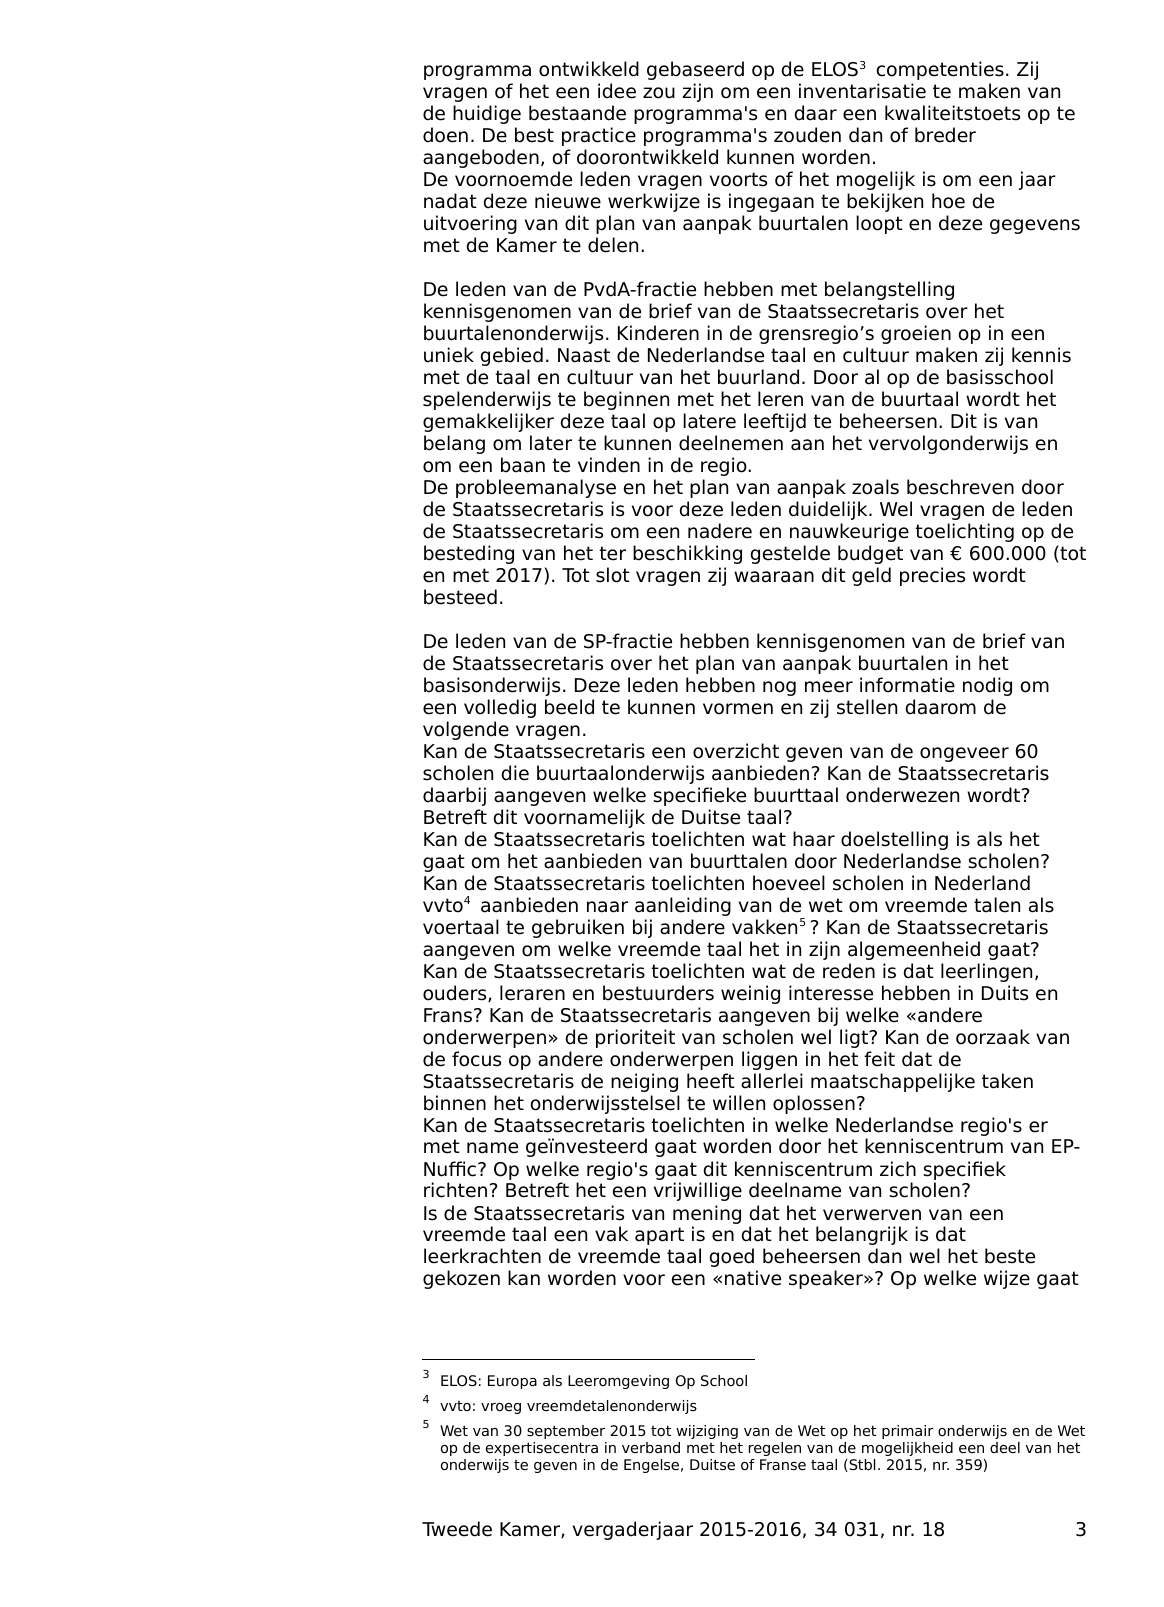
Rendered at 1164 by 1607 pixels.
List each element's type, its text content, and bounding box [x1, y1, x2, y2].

text programma ontwikkeld gebaseerd op de ELOS competenties. Zij vragen of het een idee zou zijn om een inventarisatie te maken van de huidige bestaande programma's en daar een kwaliteitstoets op te doen. De best practice programma's zouden dan of breder aangeboden, of doorontwikkeld kunnen worden. [422, 59, 1087, 169]
text vvto: vroeg vreemdetalenonderwijs [422, 1393, 1087, 1416]
text Kan de Staatssecretaris toelichten wat de reden is dat leerlingen, ouders, leraren en bestuurders weinig interesse hebben in Duits en Frans? Kan de Staatssecretaris aangeven bij welke «andere onderwerpen» de prioriteit van scholen wel ligt? Kan de oorzaak van de focus op andere onderwerpen liggen in het feit dat de Staatssecretaris de neiging heeft allerlei maatschappelijke taken binnen het onderwijsstelsel te willen oplossen? [422, 961, 1087, 1114]
text De leden van de SP-fractie hebben kennisgenomen van de brief van de Staatssecretaris over het plan van aanpak buurtalen in het basisonderwijs. Deze leden hebben nog meer informatie nodig om een volledig beeld te kunnen vormen en zij stellen daarom de volgende vragen. [422, 631, 1087, 741]
text Kan de Staatssecretaris toelichten wat haar doelstelling is als het gaat om het aanbieden van buurttalen door Nederlandse scholen? Kan de Staatssecretaris toelichten hoeveel scholen in Nederland vvto aanbieden naar aanleiding van de wet om vreemde talen als voertaal te gebruiken bij andere vakken? Kan de Staatssecretaris aangeven om welke vreemde taal het in zijn algemeenheid gaat? [422, 829, 1087, 961]
text De leden van de PvdA-fractie hebben met belangstelling kennisgenomen van de brief van de Staatssecretaris over het buurtalenonderwijs. Kinderen in de grensregio’s groeien op in een uniek gebied. Naast de Nederlandse taal en cultuur maken zij kennis met de taal en cultuur van het buurland. Door al op de basisschool spelenderwijs te beginnen met het leren van de buurtaal wordt het gemakkelijker deze taal op latere leeftijd te beheersen. Dit is van belang om later te kunnen deelnemen aan het vervolgonderwijs en om een baan te vinden in de regio. [422, 279, 1087, 477]
text De voornoemde leden vragen voorts of het mogelijk is om een jaar nadat deze nieuwe werkwijze is ingegaan te bekijken hoe de uitvoering van dit plan van aanpak buurtalen loopt en deze gegevens met de Kamer te delen. [422, 169, 1087, 257]
text Is de Staatssecretaris van mening dat het verwerven van een vreemde taal een vak apart is en dat het belangrijk is dat leerkrachten de vreemde taal goed beheersen dan wel het beste gekozen kan worden voor een «native speaker»? Op welke wijze gaat [422, 1202, 1087, 1290]
text Kan de Staatssecretaris een overzicht geven van de ongeveer 60 scholen die buurtaalonderwijs aanbieden? Kan de Staatssecretaris daarbij aangeven welke specifieke buurttaal onderwezen wordt? Betreft dit voornamelijk de Duitse taal? [422, 741, 1087, 829]
text ELOS: Europa als Leeromgeving Op School [422, 1368, 1087, 1391]
text Kan de Staatssecretaris toelichten in welke Nederlandse regio's er met name geïnvesteerd gaat worden door het kenniscentrum van EP-Nuffic? Op welke regio's gaat dit kenniscentrum zich specifiek richten? Betreft het een vrijwillige deelname van scholen? [422, 1114, 1087, 1202]
text De probleemanalyse en het plan van aanpak zoals beschreven door de Staatssecretaris is voor deze leden duidelijk. Wel vragen de leden de Staatssecretaris om een nadere en nauwkeurige toelichting op de besteding van het ter beschikking gestelde budget van € 600.000 (tot en met 2017). Tot slot vragen zij waaraan dit geld precies wordt besteed. [422, 477, 1087, 609]
text Wet van 30 september 2015 tot wijziging van de Wet op het primair onderwijs en de Wet op de expertisecentra in verband met het regelen van de mogelijkheid een deel van het onderwijs te geven in de Engelse, Duitse of Franse taal (Stbl. 2015, nr. 359) [422, 1418, 1087, 1474]
